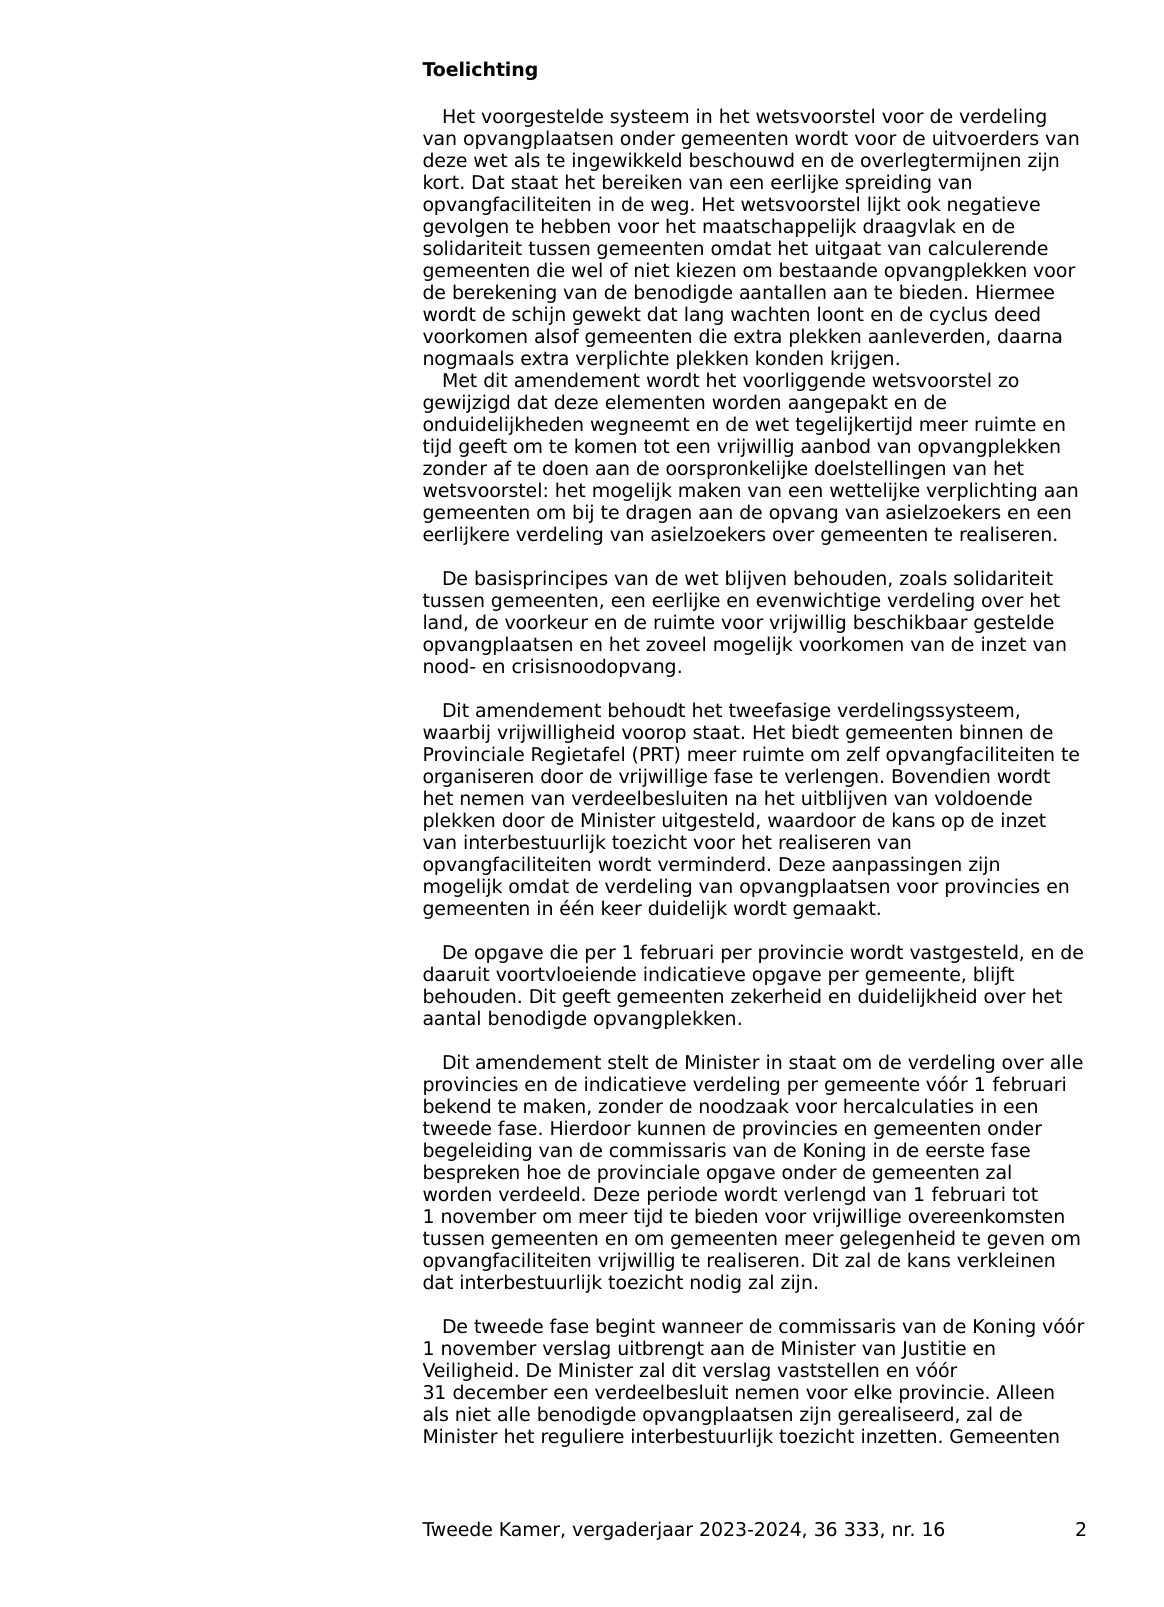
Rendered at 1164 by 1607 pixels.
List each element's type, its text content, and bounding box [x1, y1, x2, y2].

text Dit amendement stelt de Minister in staat om de verdeling over alle provincies en de indicatieve verdeling per gemeente vóór 1 februari bekend te maken, zonder de noodzaak voor hercalculaties in een tweede fase. Hierdoor kunnen de provincies en gemeenten onder begeleiding van de commissaris van de Koning in de eerste fase bespreken hoe de provinciale opgave onder de gemeenten zal worden verdeeld. Deze periode wordt verlengd van 1 februari tot 1 november om meer tijd te bieden voor vrijwillige overeenkomsten tussen gemeenten en om gemeenten meer gelegenheid te geven om opvangfaciliteiten vrijwillig te realiseren. Dit zal de kans verkleinen dat interbestuurlijk toezicht nodig zal zijn. [422, 1052, 1087, 1294]
text Dit amendement behoudt het tweefasige verdelingssysteem, waarbij vrijwilligheid voorop staat. Het biedt gemeenten binnen de Provinciale Regietafel (PRT) meer ruimte om zelf opvangfaciliteiten te organiseren door de vrijwillige fase te verlengen. Bovendien wordt het nemen van verdeelbesluiten na het uitblijven van voldoende plekken door de Minister uitgesteld, waardoor de kans op de inzet van interbestuurlijk toezicht voor het realiseren van opvangfaciliteiten wordt verminderd. Deze aanpassingen zijn mogelijk omdat de verdeling van opvangplaatsen voor provincies en gemeenten in één keer duidelijk wordt gemaakt. [422, 700, 1087, 920]
text Het voorgestelde systeem in het wetsvoorstel voor de verdeling van opvangplaatsen onder gemeenten wordt voor de uitvoerders van deze wet als te ingewikkeld beschouwd en de overlegtermijnen zijn kort. Dat staat het bereiken van een eerlijke spreiding van opvangfaciliteiten in de weg. Het wetsvoorstel lijkt ook negatieve gevolgen te hebben voor het maatschappelijk draagvlak en de solidariteit tussen gemeenten omdat het uitgaat van calculerende gemeenten die wel of niet kiezen om bestaande opvangplekken voor de berekening van de benodigde aantallen aan te bieden. Hiermee wordt de schijn gewekt dat lang wachten loont en de cyclus deed voorkomen alsof gemeenten die extra plekken aanleverden, daarna nogmaals extra verplichte plekken konden krijgen. [422, 106, 1087, 370]
text De tweede fase begint wanneer de commissaris van de Koning vóór 1 november verslag uitbrengt aan de Minister van Justitie en Veiligheid. De Minister zal dit verslag vaststellen en vóór 31 december een verdeelbesluit nemen voor elke provincie. Alleen als niet alle benodigde opvangplaatsen zijn gerealiseerd, zal de Minister het reguliere interbestuurlijk toezicht inzetten. Gemeenten [422, 1316, 1087, 1448]
text De opgave die per 1 februari per provincie wordt vastgesteld, en de daaruit voortvloeiende indicatieve opgave per gemeente, blijft behouden. Dit geeft gemeenten zekerheid en duidelijkheid over het aantal benodigde opvangplekken. [422, 942, 1087, 1030]
text Met dit amendement wordt het voorliggende wetsvoorstel zo gewijzigd dat deze elementen worden aangepakt en de onduidelijkheden wegneemt en de wet tegelijkertijd meer ruimte en tijd geeft om te komen tot een vrijwillig aanbod van opvangplekken zonder af te doen aan de oorspronkelijke doelstellingen van het wetsvoorstel: het mogelijk maken van een wettelijke verplichting aan gemeenten om bij te dragen aan de opvang van asielzoekers en een eerlijkere verdeling van asielzoekers over gemeenten te realiseren. [422, 370, 1087, 546]
text De basisprincipes van de wet blijven behouden, zoals solidariteit tussen gemeenten, een eerlijke en evenwichtige verdeling over het land, de voorkeur en de ruimte voor vrijwillig beschikbaar gestelde opvangplaatsen en het zoveel mogelijk voorkomen van de inzet van nood- en crisisnoodopvang. [422, 568, 1087, 678]
subtitle Toelichting [422, 59, 1087, 81]
